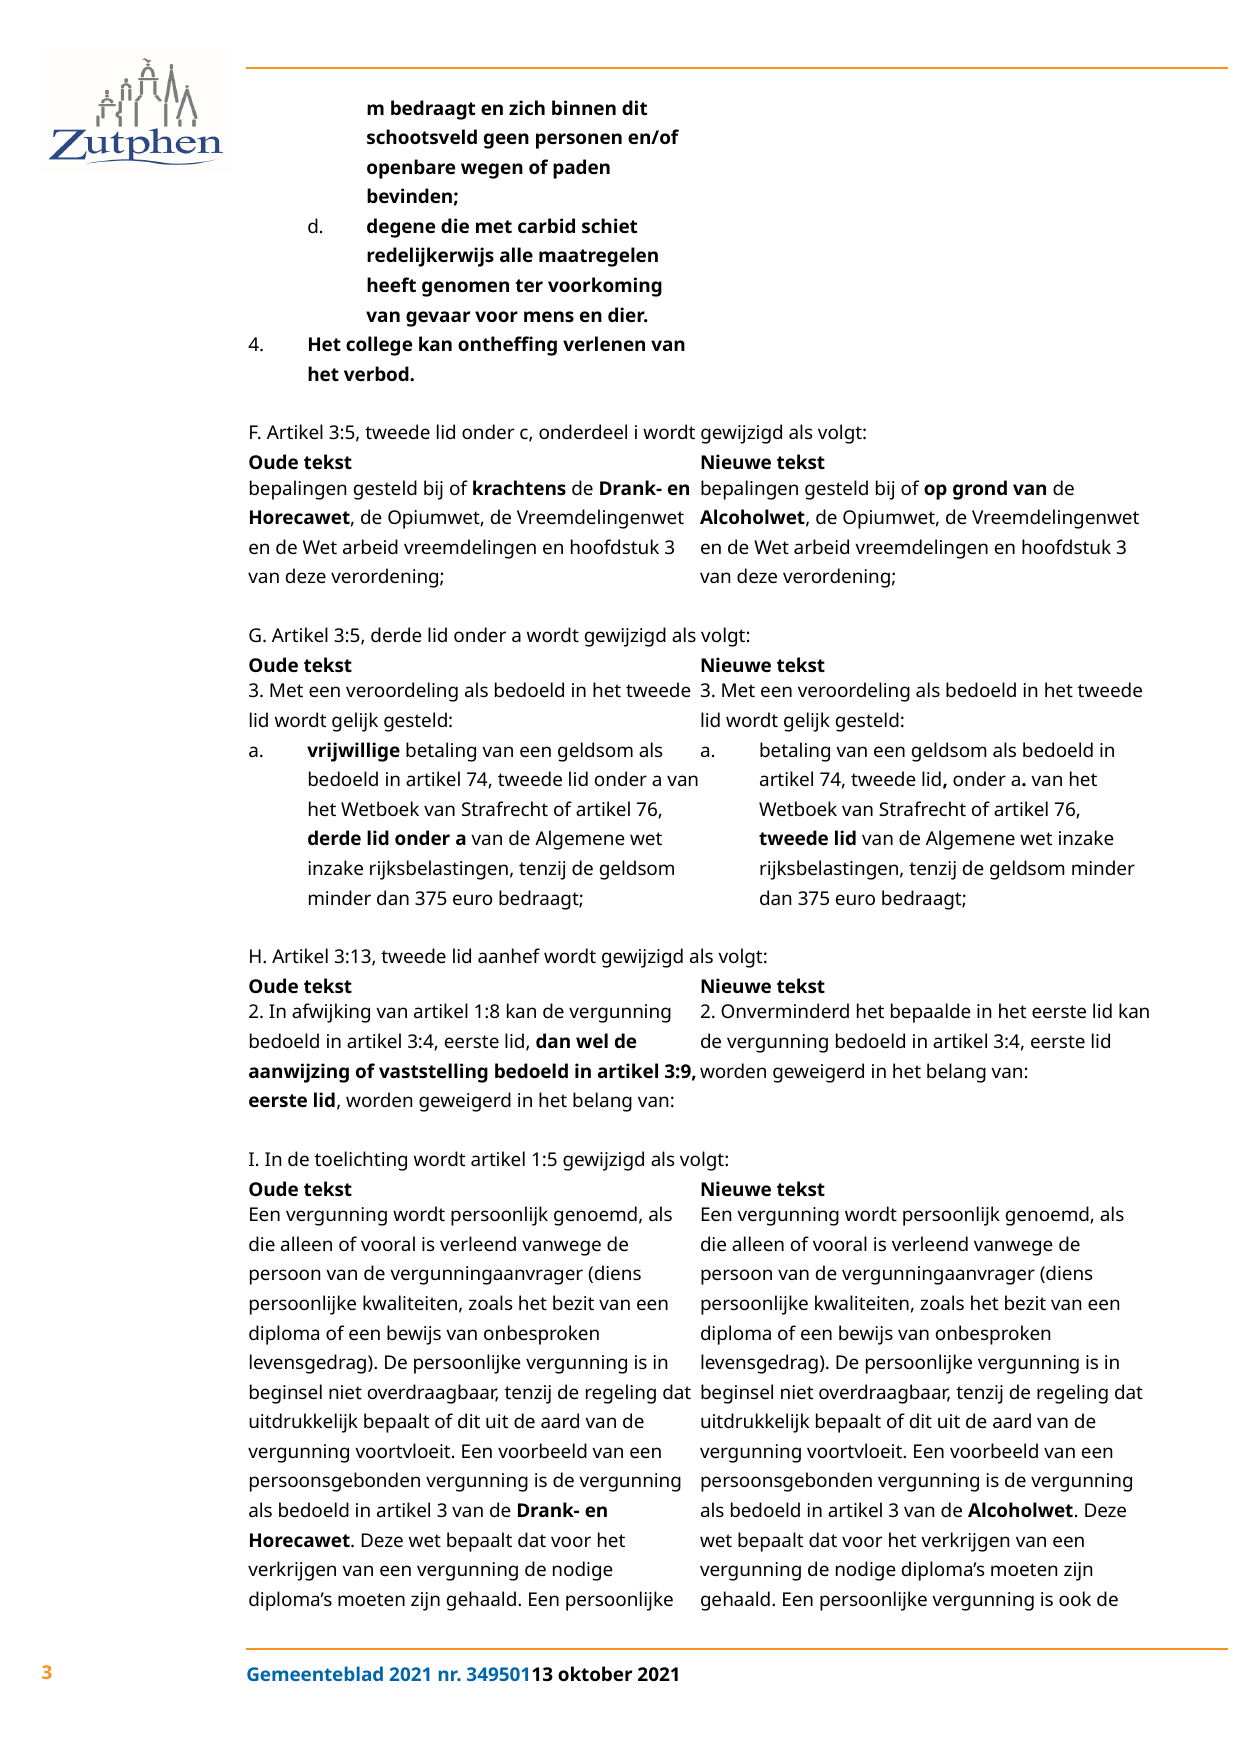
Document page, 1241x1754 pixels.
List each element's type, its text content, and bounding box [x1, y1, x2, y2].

table_cell 3. Met een veroordeling als bedoeld in het tweede lid wordt gelijk gesteld: vrijwillige betaling van een geldsom als bedoeld in artikel 74, tweede lid onder a van het Wetboek van Strafrecht of artikel 76, derde lid onder a van de Algemene wet inzake rijksbelastingen, tenzij de geldsom minder dan 375 euro bedraagt; [248, 678, 700, 911]
table_cell bepalingen gesteld bij of op grond van de Alcoholwet, de Opiumwet, de Vreemdelingenwet en de Wet arbeid vreemdelingen en hoofdstuk 3 van deze verordening; [700, 475, 1152, 589]
table_cell Een vergunning wordt persoonlijk genoemd, als die alleen of vooral is verleend vanwege de persoon van de vergunningaanvrager (diens persoonlijke kwaliteiten, zoals het bezit van een diploma of een bewijs van onbesproken levensgedrag). De persoonlijke vergunning is in beginsel niet overdraagbaar, tenzij de regeling dat uitdrukkelijk bepaalt of dit uit de aard van de vergunning voortvloeit. Een voorbeeld van een persoonsgebonden vergunning is de vergunning als bedoeld in artikel 3 van de Drank- en Horecawet. Deze wet bepaalt dat voor het verkrijgen van een vergunning de nodige diploma’s moeten zijn gehaald. Een persoonlijke [248, 1201, 700, 1612]
table_header Nieuwe tekst [700, 1176, 1152, 1201]
table_header Oude tekst [248, 449, 700, 475]
text F. Artikel 3:5, tweede lid onder c, onderdeel i wordt gewijzigd als volgt: [248, 419, 1152, 445]
table_header Nieuwe tekst [700, 973, 1152, 999]
text G. Artikel 3:5, derde lid onder a wordt gewijzigd als volgt: [248, 622, 1152, 648]
picture [41, 47, 231, 172]
table_cell 3. Met een veroordeling als bedoeld in het tweede lid wordt gelijk gesteld: betaling van een geldsom als bedoeld in artikel 74, tweede lid, onder a. van het Wetboek van Strafrecht of artikel 76, tweede lid van de Algemene wet inzake rijksbelastingen, tenzij de geldsom minder dan 375 euro bedraagt; [700, 678, 1152, 911]
table_cell m bedraagt en zich binnen dit schootsveld geen personen en/of openbare wegen of paden bevinden; degene die met carbid schiet redelijkerwijs alle maatregelen heeft genomen ter voorkoming van gevaar voor mens en dier. Het college kan ontheffing verlenen van het verbod. [248, 95, 700, 387]
table_cell 2. Onverminderd het bepaalde in het eerste lid kan de vergunning bedoeld in artikel 3:4, eerste lid worden geweigerd in het belang van: [700, 999, 1152, 1113]
text H. Artikel 3:13, tweede lid aanhef wordt gewijzigd als volgt: [248, 943, 1152, 969]
table_header Nieuwe tekst [700, 449, 1152, 475]
table_cell [700, 95, 1152, 387]
table_header Oude tekst [248, 973, 700, 999]
table_cell bepalingen gesteld bij of krachtens de Drank- en Horecawet, de Opiumwet, de Vreemdelingenwet en de Wet arbeid vreemdelingen en hoofdstuk 3 van deze verordening; [248, 475, 700, 589]
table_header Oude tekst [248, 652, 700, 678]
table_cell 2. In afwijking van artikel 1:8 kan de vergunning bedoeld in artikel 3:4, eerste lid, dan wel de aanwijzing of vaststelling bedoeld in artikel 3:9, eerste lid, worden geweigerd in het belang van: [248, 999, 700, 1113]
table_cell Een vergunning wordt persoonlijk genoemd, als die alleen of vooral is verleend vanwege de persoon van de vergunningaanvrager (diens persoonlijke kwaliteiten, zoals het bezit van een diploma of een bewijs van onbesproken levensgedrag). De persoonlijke vergunning is in beginsel niet overdraagbaar, tenzij de regeling dat uitdrukkelijk bepaalt of dit uit de aard van de vergunning voortvloeit. Een voorbeeld van een persoonsgebonden vergunning is de vergunning als bedoeld in artikel 3 van de Alcoholwet. Deze wet bepaalt dat voor het verkrijgen van een vergunning de nodige diploma’s moeten zijn gehaald. Een persoonlijke vergunning is ook de [700, 1201, 1152, 1612]
table_header Oude tekst [248, 1176, 700, 1201]
text I. In de toelichting wordt artikel 1:5 gewijzigd als volgt: [248, 1146, 1152, 1172]
table_header Nieuwe tekst [700, 652, 1152, 678]
